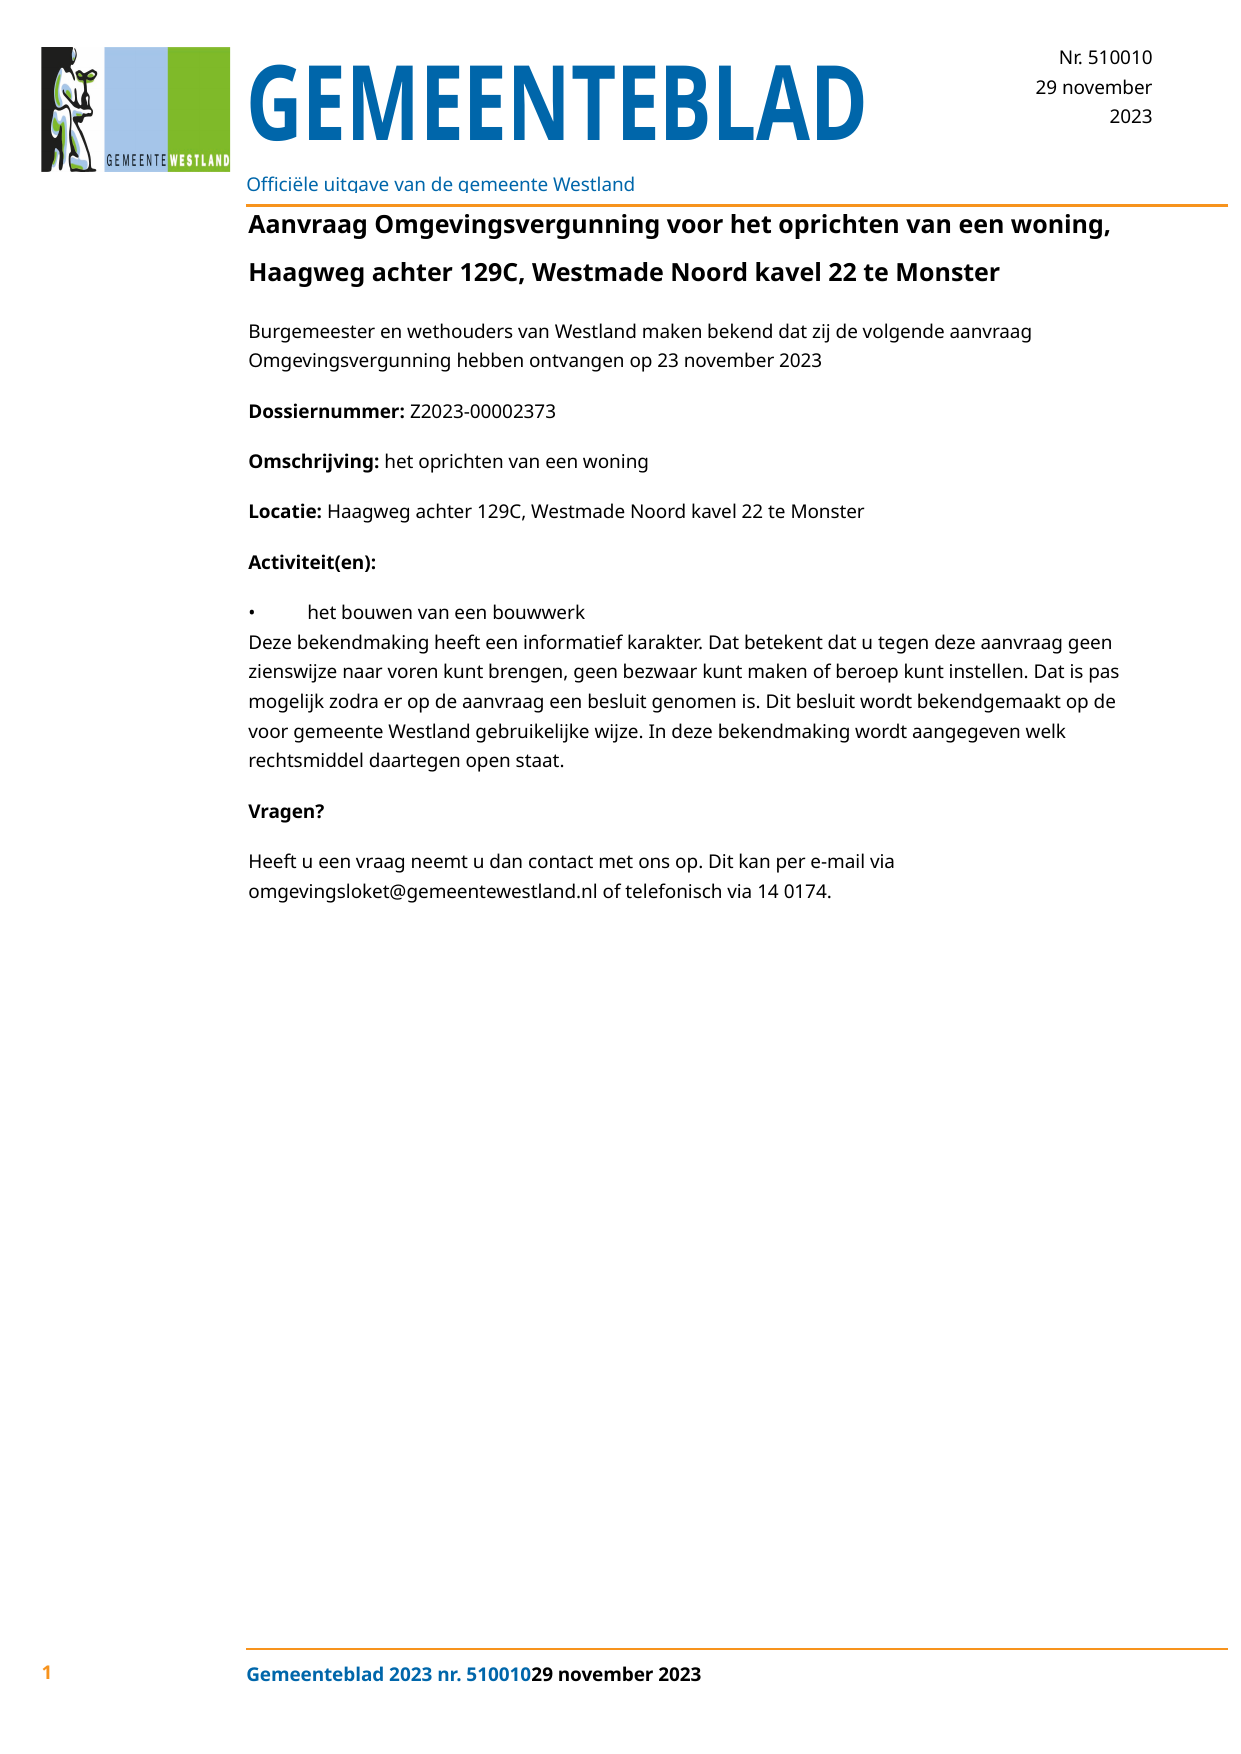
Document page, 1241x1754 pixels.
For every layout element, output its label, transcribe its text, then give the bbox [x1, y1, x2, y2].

text Deze bekendmaking heeft een informatief karakter. Dat betekent dat u tegen deze aanvraag geen zienswijze naar voren kunt brengen, geen bezwaar kunt maken of beroep kunt instellen. Dat is pas mogelijk zodra er op de aanvraag een besluit genomen is. Dit besluit wordt bekendgemaakt op de voor gemeente Westland gebruikelijke wijze. In deze bekendmaking wordt aangegeven welk rechtsmiddel daartegen open staat. [248, 629, 1152, 773]
text Burgemeester en wethouders van Westland maken bekend dat zij de volgende aanvraag Omgevingsvergunning hebben ontvangen op 23 november 2023 [248, 318, 1152, 373]
text Omschrijving: het oprichten van een woning [248, 448, 1152, 474]
text Vragen? [248, 798, 1152, 824]
text Dossiernummer: Z2023-00002373 [248, 398, 1152, 424]
picture [41, 47, 231, 172]
list het bouwen van een bouwwerk [248, 599, 1152, 625]
text Activiteit(en): [248, 549, 1152, 575]
text Heeft u een vraag neemt u dan contact met ons op. Dit kan per e-mail via omgevingsloket@gemeentewestland.nl of telefonisch via 14 0174. [248, 848, 1152, 904]
text Locatie: Haagweg achter 129C, Westmade Noord kavel 22 te Monster [248, 499, 1152, 524]
text Aanvraag Omgevingsvergunning voor het oprichten van een woning, Haagweg achter 129C, Westmade Noord kavel 22 te Monster [248, 207, 1152, 288]
